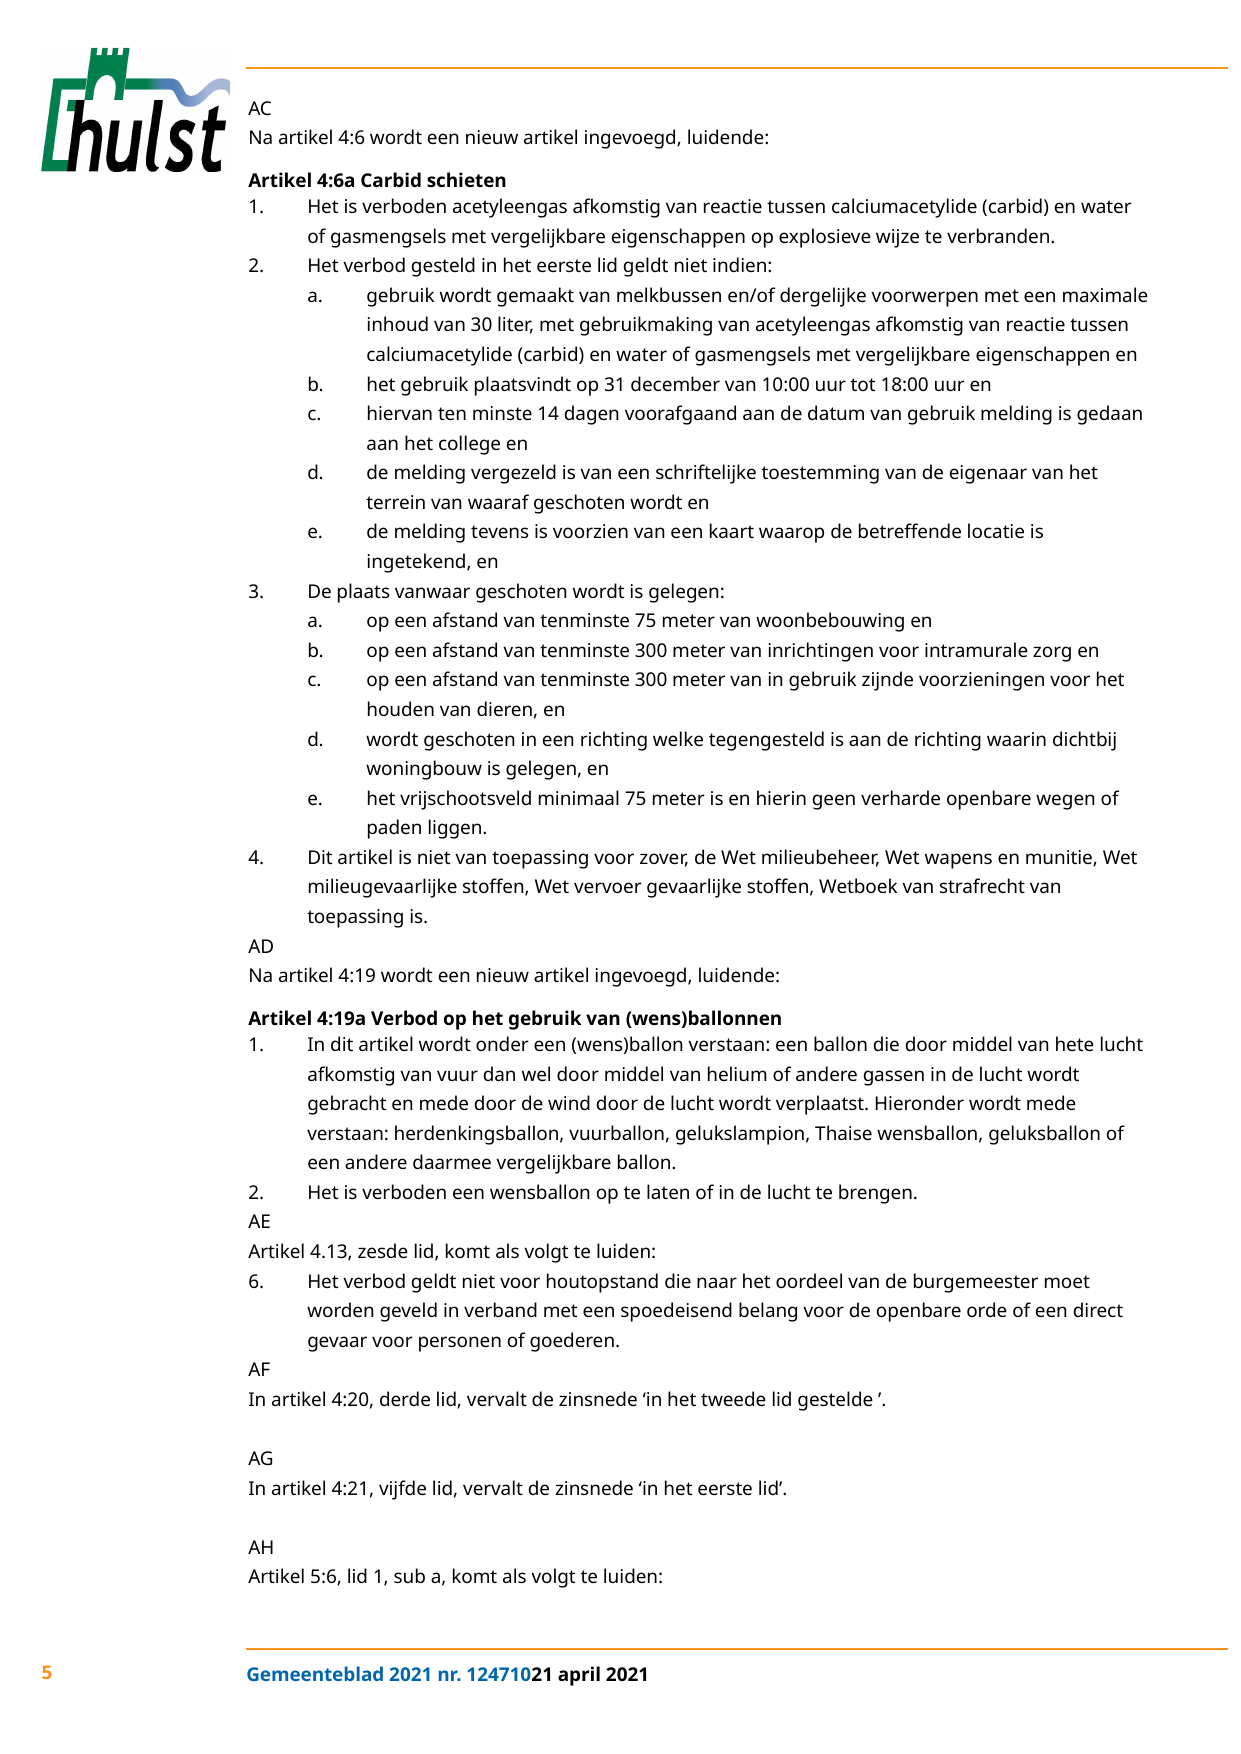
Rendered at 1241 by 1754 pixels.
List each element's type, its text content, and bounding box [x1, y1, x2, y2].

list wordt geschoten in een richting welke tegengesteld is aan de richting waarin dichtbij woningbouw is gelegen, en [307, 726, 1152, 781]
text AC [248, 95, 1152, 121]
list In dit artikel wordt onder een (wens)ballon verstaan: een ballon die door middel van hete lucht afkomstig van vuur dan wel door middel van helium of andere gassen in de lucht wordt gebracht en mede door de wind door de lucht wordt verplaatst. Hieronder wordt mede verstaan: herdenkingsballon, vuurballon, gelukslampion, Thaise wensballon, geluksballon of een andere daarmee vergelijkbare ballon. [248, 1031, 1152, 1175]
list Het is verboden acetyleengas afkomstig van reactie tussen calciumacetylide (carbid) en water of gasmengsels met vergelijkbare eigenschappen op explosieve wijze te verbranden. [248, 193, 1152, 248]
list op een afstand van tenminste 75 meter van woonbebouwing en [307, 607, 1152, 633]
text AE [248, 1209, 1152, 1234]
list Dit artikel is niet van toepassing voor zover, de Wet milieubeheer, Wet wapens en munitie, Wet milieugevaarlijke stoffen, Wet vervoer gevaarlijke stoffen, Wetboek van strafrecht van toepassing is. [248, 844, 1152, 929]
list op een afstand van tenminste 300 meter van inrichtingen voor intramurale zorg en [307, 637, 1152, 663]
list het vrijschootsveld minimaal 75 meter is en hierin geen verharde openbare wegen of paden liggen. [307, 785, 1152, 840]
text Artikel 4:19a Verbod op het gebruik van (wens)ballonnen [248, 1006, 1152, 1031]
text AG [248, 1445, 1152, 1471]
text In artikel 4:20, derde lid, vervalt de zinsnede ‘in het tweede lid gestelde ’. [248, 1386, 1152, 1412]
list Het verbod gesteld in het eerste lid geldt niet indien: [248, 252, 1152, 278]
list het gebruik plaatsvindt op 31 december van 10:00 uur tot 18:00 uur en [307, 371, 1152, 396]
text Na artikel 4:19 wordt een nieuw artikel ingevoegd, luidende: [248, 962, 1152, 988]
list Het verbod geldt niet voor houtopstand die naar het oordeel van de burgemeester moet worden geveld in verband met een spoedeisend belang voor de openbare orde of een direct gevaar voor personen of goederen. [248, 1268, 1152, 1353]
list De plaats vanwaar geschoten wordt is gelegen: [248, 578, 1152, 603]
list de melding tevens is voorzien van een kaart waarop de betreffende locatie is ingetekend, en [307, 519, 1152, 574]
list Het is verboden een wensballon op te laten of in de lucht te brengen. [248, 1179, 1152, 1205]
text Artikel 5:6, lid 1, sub a, komt als volgt te luiden: [248, 1564, 1152, 1589]
text Na artikel 4:6 wordt een nieuw artikel ingevoegd, luidende: [248, 124, 1152, 150]
text In artikel 4:21, vijfde lid, vervalt de zinsnede ‘in het eerste lid’. [248, 1475, 1152, 1501]
list op een afstand van tenminste 300 meter van in gebruik zijnde voorzieningen voor het houden van dieren, en [307, 667, 1152, 722]
list hiervan ten minste 14 dagen voorafgaand aan de datum van gebruik melding is gedaan aan het college en [307, 400, 1152, 456]
picture [41, 47, 231, 172]
list gebruik wordt gemaakt van melkbussen en/of dergelijke voorwerpen met een maximale inhoud van 30 liter, met gebruikmaking van acetyleengas afkomstig van reactie tussen calciumacetylide (carbid) en water of gasmengsels met vergelijkbare eigenschappen en [307, 282, 1152, 367]
text Artikel 4.13, zesde lid, komt als volgt te luiden: [248, 1238, 1152, 1264]
text Artikel 4:6a Carbid schieten [248, 167, 1152, 193]
text AD [248, 933, 1152, 958]
text AH [248, 1534, 1152, 1560]
list de melding vergezeld is van een schriftelijke toestemming van de eigenaar van het terrein van waaraf geschoten wordt en [307, 459, 1152, 515]
text AF [248, 1357, 1152, 1382]
